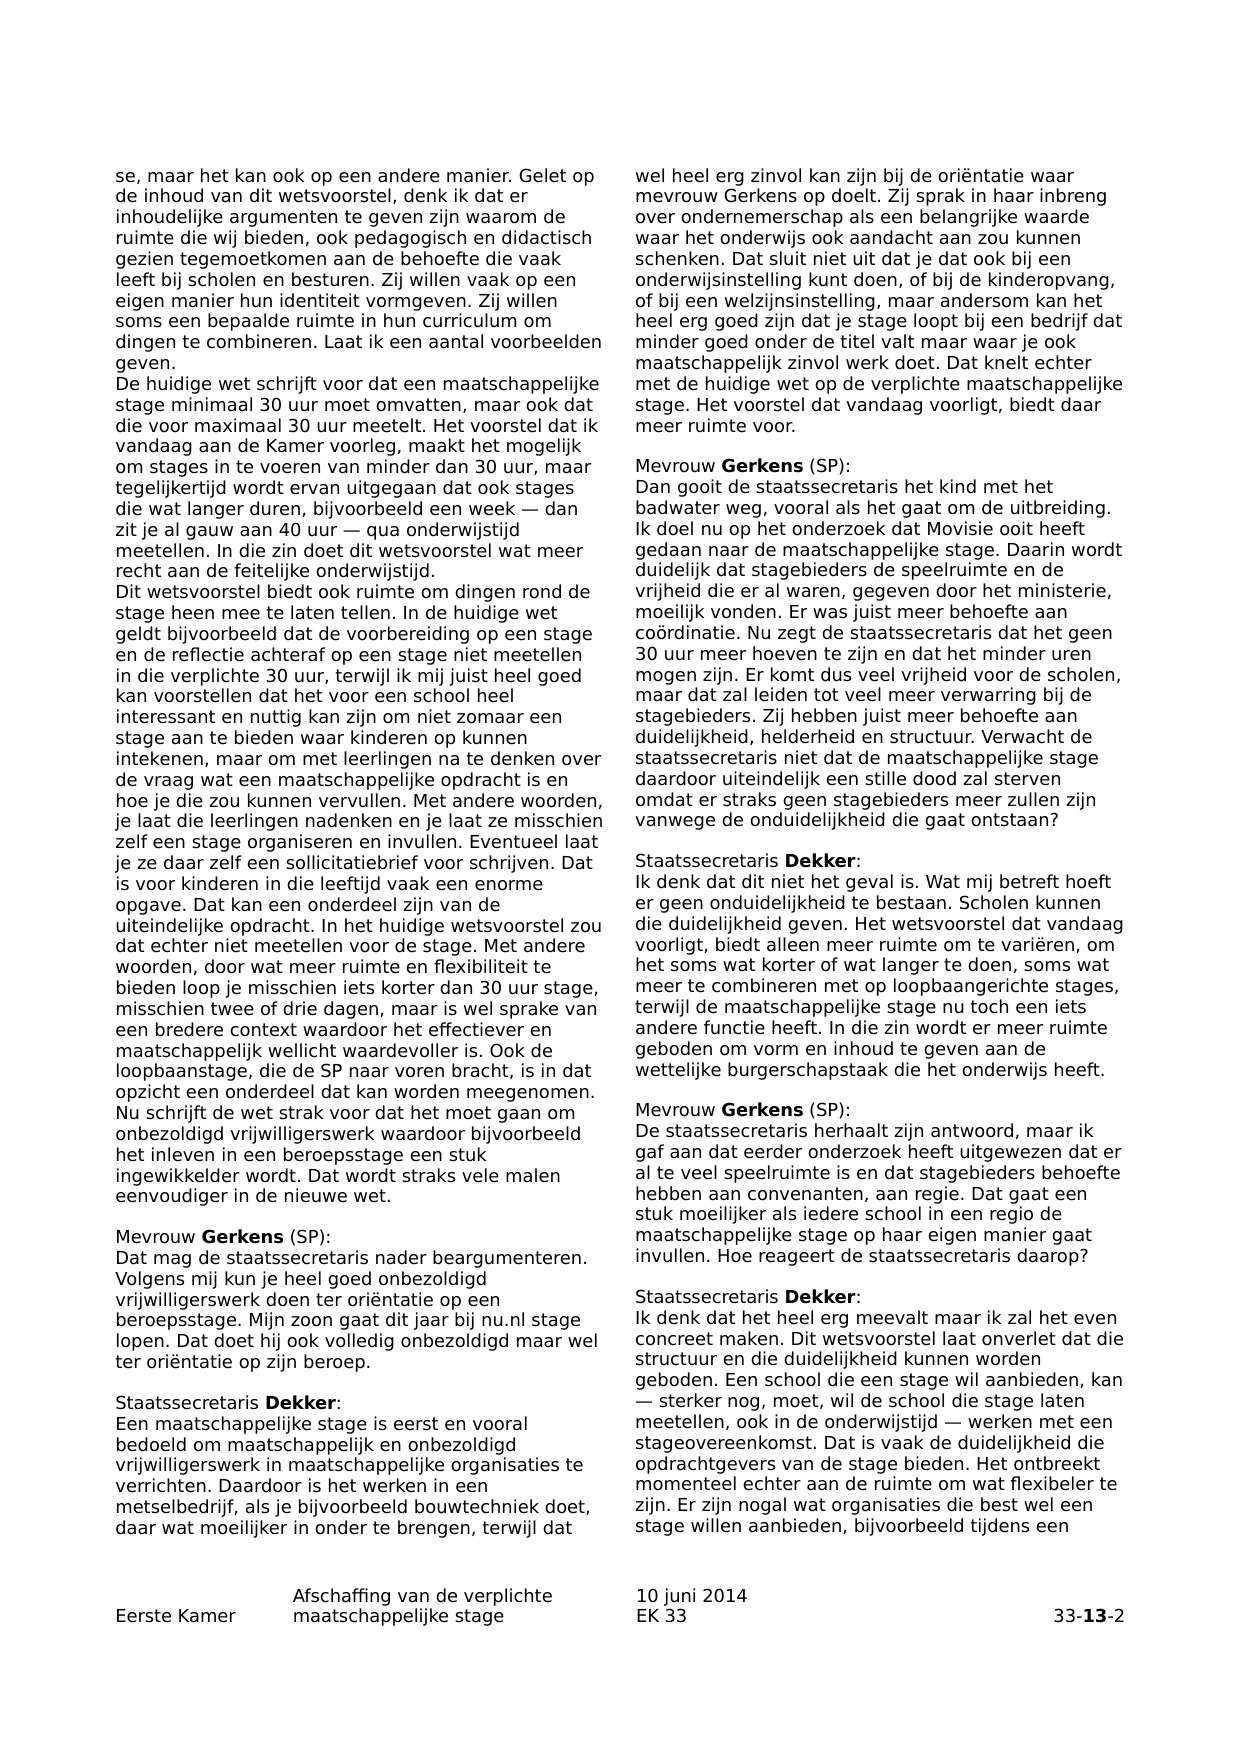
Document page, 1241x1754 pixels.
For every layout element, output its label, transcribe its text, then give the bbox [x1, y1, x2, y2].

text Ik denk dat dit niet het geval is. Wat mij betreft hoeft er geen onduidelijkheid te bestaan. Scholen kunnen die duidelijkheid geven. Het wetsvoorstel dat vandaag voorligt, biedt alleen meer ruimte om te variëren, om het soms wat korter of wat langer te doen, soms wat meer te combineren met op loopbaangerichte stages, terwijl de maatschappelijke stage nu toch een iets andere functie heeft. In die zin wordt er meer ruimte geboden om vorm en inhoud te geven aan de wettelijke burgerschapstaak die het onderwijs heeft. [635, 872, 1125, 1080]
text De huidige wet schrijft voor dat een maatschappelijke stage minimaal 30 uur moet omvatten, maar ook dat die voor maximaal 30 uur meetelt. Het voorstel dat ik vandaag aan de Kamer voorleg, maakt het mogelijk om stages in te voeren van minder dan 30 uur, maar tegelijkertijd wordt ervan uitgegaan dat ook stages die wat langer duren, bijvoorbeeld een week — dan zit je al gauw aan 40 uur — qua onderwijstijd meetellen. In die zin doet dit wetsvoorstel wat meer recht aan de feitelijke onderwijstijd. [115, 374, 605, 582]
text Staatssecretaris Dekker: [115, 1393, 605, 1413]
text Staatssecretaris Dekker: [635, 851, 1125, 872]
text Ik denk dat het heel erg meevalt maar ik zal het even concreet maken. Dit wetsvoorstel laat onverlet dat die structuur en die duidelijkheid kunnen worden geboden. Een school die een stage wil aanbieden, kan — sterker nog, moet, wil de school die stage laten meetellen, ook in de onderwijstijd — werken met een stageovereenkomst. Dat is vaak de duidelijkheid die opdrachtgevers van de stage bieden. Het ontbreekt momenteel echter aan de ruimte om wat flexibeler te zijn. Er zijn nogal wat organisaties die best wel een stage willen aanbieden, bijvoorbeeld tijdens een [635, 1307, 1125, 1537]
text Staatssecretaris Dekker: [635, 1287, 1125, 1307]
text se, maar het kan ook op een andere manier. Gelet op de inhoud van dit wetsvoorstel, denk ik dat er inhoudelijke argumenten te geven zijn waarom de ruimte die wij bieden, ook pedagogisch en didactisch gezien tegemoetkomen aan de behoefte die vaak leeft bij scholen en besturen. Zij willen vaak op een eigen manier hun identiteit vormgeven. Zij willen soms een bepaalde ruimte in hun curriculum om dingen te combineren. Laat ik een aantal voorbeelden geven. [115, 165, 605, 374]
text Mevrouw Gerkens (SP): [115, 1227, 605, 1248]
text Mevrouw Gerkens (SP): [635, 1100, 1125, 1121]
text Dit wetsvoorstel biedt ook ruimte om dingen rond de stage heen mee te laten tellen. In de huidige wet geldt bijvoorbeeld dat de voorbereiding op een stage en de reflectie achteraf op een stage niet meetellen in die verplichte 30 uur, terwijl ik mij juist heel goed kan voorstellen dat het voor een school heel interessant en nuttig kan zijn om niet zomaar een stage aan te bieden waar kinderen op kunnen intekenen, maar om met leerlingen na te denken over de vraag wat een maatschappelijke opdracht is en hoe je die zou kunnen vervullen. Met andere woorden, je laat die leerlingen nadenken en je laat ze misschien zelf een stage organiseren en invullen. Eventueel laat je ze daar zelf een sollicitatiebrief voor schrijven. Dat is voor kinderen in die leeftijd vaak een enorme opgave. Dat kan een onderdeel zijn van de uiteindelijke opdracht. In het huidige wetsvoorstel zou dat echter niet meetellen voor de stage. Met andere woorden, door wat meer ruimte en flexibiliteit te bieden loop je misschien iets korter dan 30 uur stage, misschien twee of drie dagen, maar is wel sprake van een bredere context waardoor het effectiever en maatschappelijk wellicht waardevoller is. Ook de loopbaanstage, die de SP naar voren bracht, is in dat opzicht een onderdeel dat kan worden meegenomen. Nu schrijft de wet strak voor dat het moet gaan om onbezoldigd vrijwilligerswerk waardoor bijvoorbeeld het inleven in een beroepsstage een stuk ingewikkelder wordt. Dat wordt straks vele malen eenvoudiger in de nieuwe wet. [115, 582, 605, 1207]
text Een maatschappelijke stage is eerst en vooral bedoeld om maatschappelijk en onbezoldigd vrijwilligerswerk in maatschappelijke organisaties te verrichten. Daardoor is het werken in een metselbedrijf, als je bijvoorbeeld bouwtechniek doet, daar wat moeilijker in onder te brengen, terwijl dat [115, 1413, 605, 1538]
text wel heel erg zinvol kan zijn bij de oriëntatie waar mevrouw Gerkens op doelt. Zij sprak in haar inbreng over ondernemerschap als een belangrijke waarde waar het onderwijs ook aandacht aan zou kunnen schenken. Dat sluit niet uit dat je dat ook bij een onderwijsinstelling kunt doen, of bij de kinderopvang, of bij een welzijnsinstelling, maar andersom kan het heel erg goed zijn dat je stage loopt bij een bedrijf dat minder goed onder de titel valt maar waar je ook maatschappelijk zinvol werk doet. Dat knelt echter met de huidige wet op de verplichte maatschappelijke stage. Het voorstel dat vandaag voorligt, biedt daar meer ruimte voor. [635, 165, 1125, 436]
text Mevrouw Gerkens (SP): [635, 456, 1125, 477]
text Dat mag de staatssecretaris nader beargumenteren. Volgens mij kun je heel goed onbezoldigd vrijwilligerswerk doen ter oriëntatie op een beroepsstage. Mijn zoon gaat dit jaar bij nu.nl stage lopen. Dat doet hij ook volledig onbezoldigd maar wel ter oriëntatie op zijn beroep. [115, 1248, 605, 1373]
text Dan gooit de staatssecretaris het kind met het badwater weg, vooral als het gaat om de uitbreiding. Ik doel nu op het onderzoek dat Movisie ooit heeft gedaan naar de maatschappelijke stage. Daarin wordt duidelijk dat stagebieders de speelruimte en de vrijheid die er al waren, gegeven door het ministerie, moeilijk vonden. Er was juist meer behoefte aan coördinatie. Nu zegt de staatssecretaris dat het geen 30 uur meer hoeven te zijn en dat het minder uren mogen zijn. Er komt dus veel vrijheid voor de scholen, maar dat zal leiden tot veel meer verwarring bij de stagebieders. Zij hebben juist meer behoefte aan duidelijkheid, helderheid en structuur. Verwacht de staatssecretaris niet dat de maatschappelijke stage daardoor uiteindelijk een stille dood zal sterven omdat er straks geen stagebieders meer zullen zijn vanwege de onduidelijkheid die gaat ontstaan? [635, 477, 1125, 831]
text De staatssecretaris herhaalt zijn antwoord, maar ik gaf aan dat eerder onderzoek heeft uitgewezen dat er al te veel speelruimte is en dat stagebieders behoefte hebben aan convenanten, aan regie. Dat gaat een stuk moeilijker als iedere school in een regio de maatschappelijke stage op haar eigen manier gaat invullen. Hoe reageert de staatssecretaris daarop? [635, 1121, 1125, 1267]
